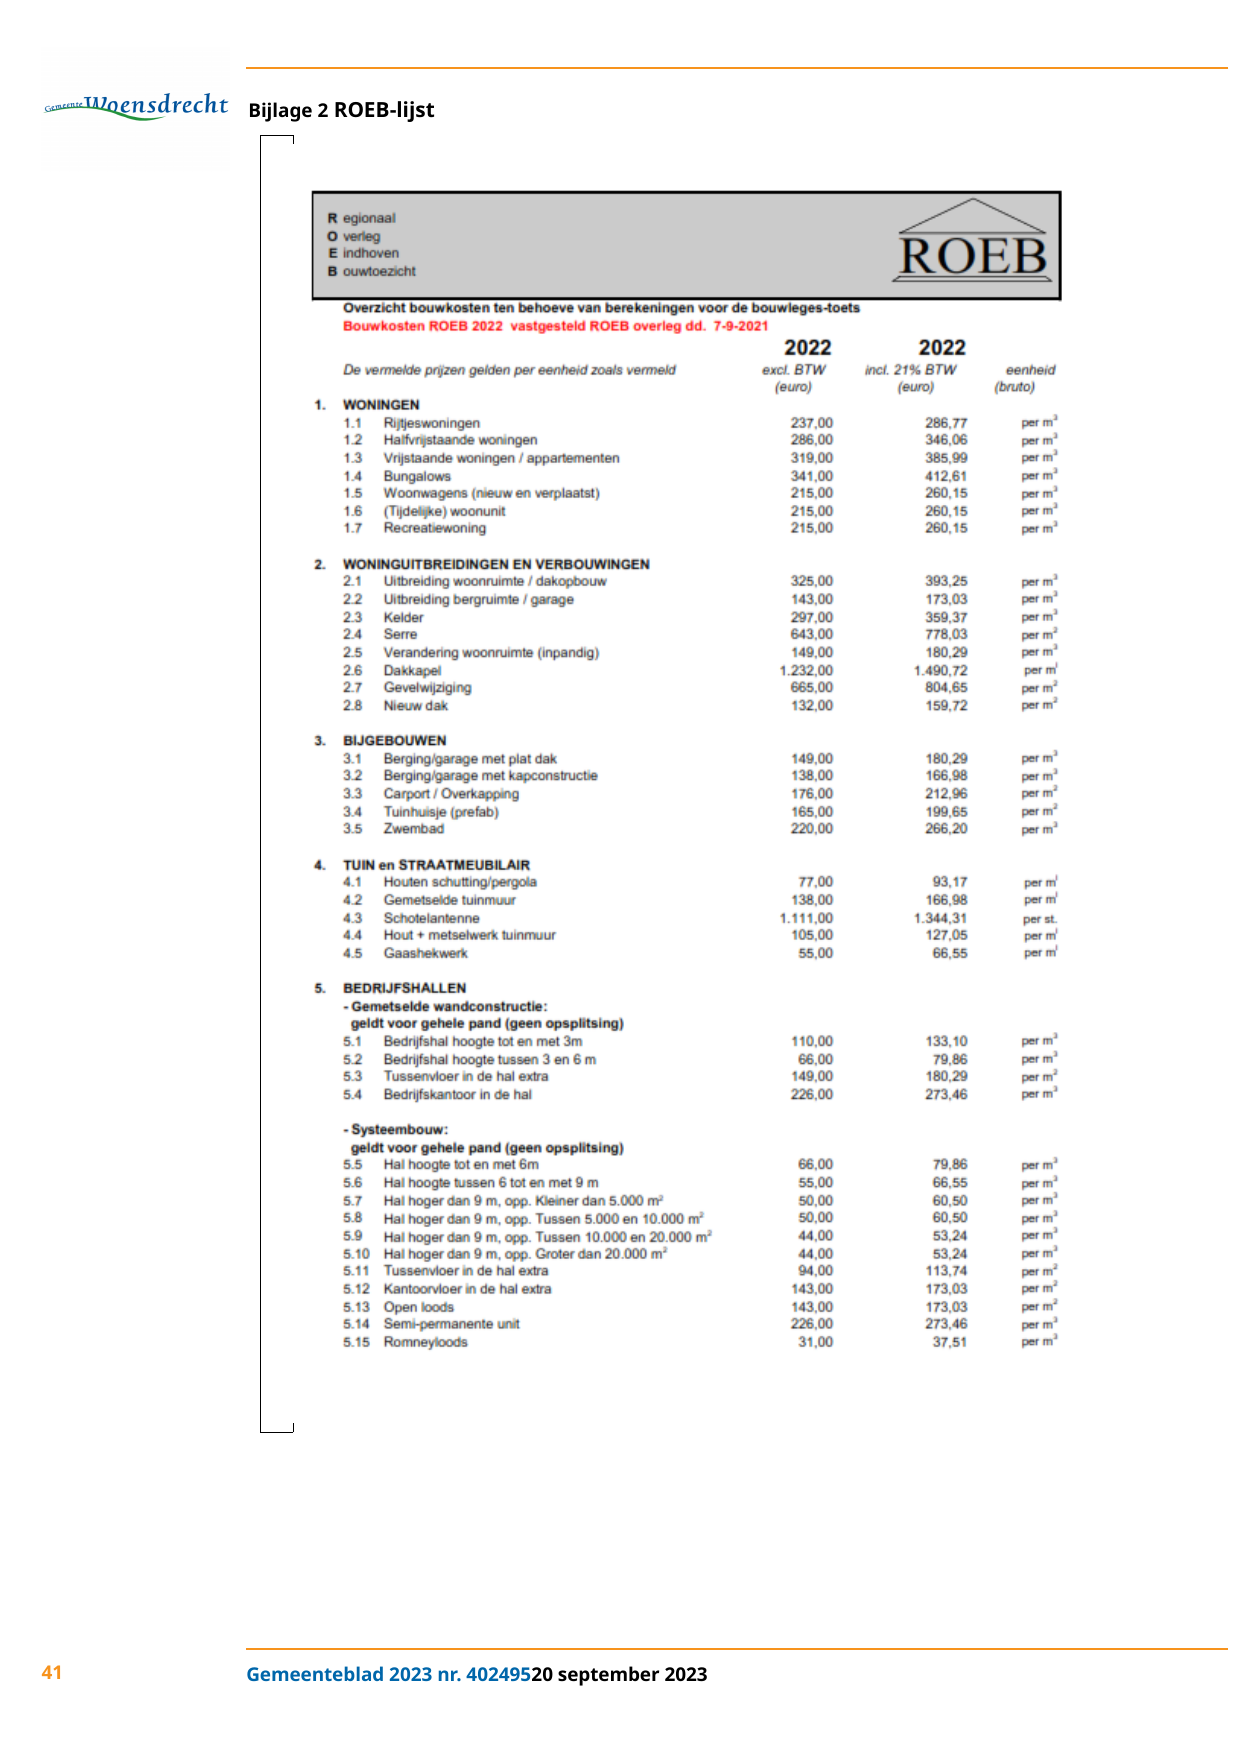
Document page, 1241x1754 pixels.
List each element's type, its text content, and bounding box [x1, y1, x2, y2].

picture [268, 144, 1173, 1423]
text Bijlage 2 ROEB-lijst [248, 95, 1152, 123]
picture [41, 47, 231, 172]
